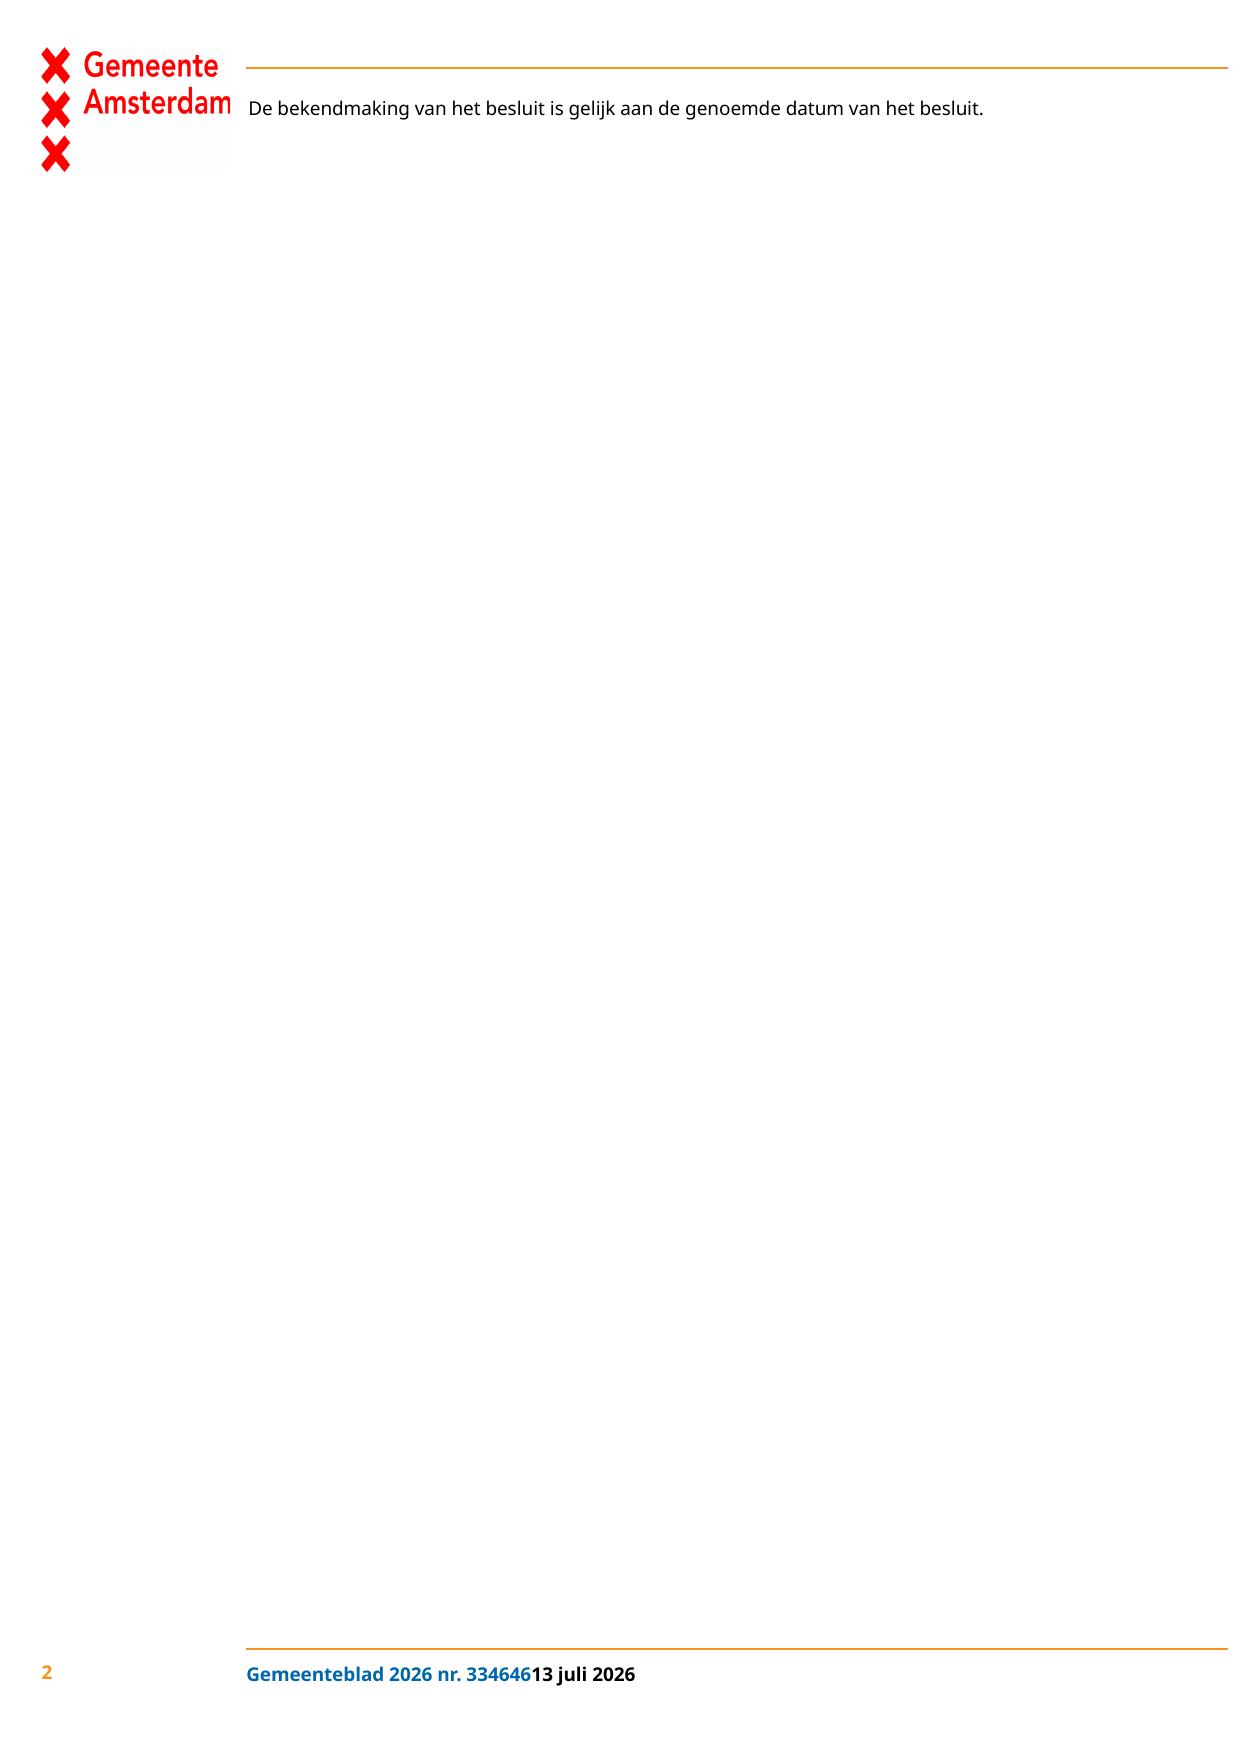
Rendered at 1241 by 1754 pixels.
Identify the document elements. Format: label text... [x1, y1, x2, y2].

picture [41, 47, 231, 172]
text De bekendmaking van het besluit is gelijk aan de genoemde datum van het besluit. [248, 95, 1152, 121]
